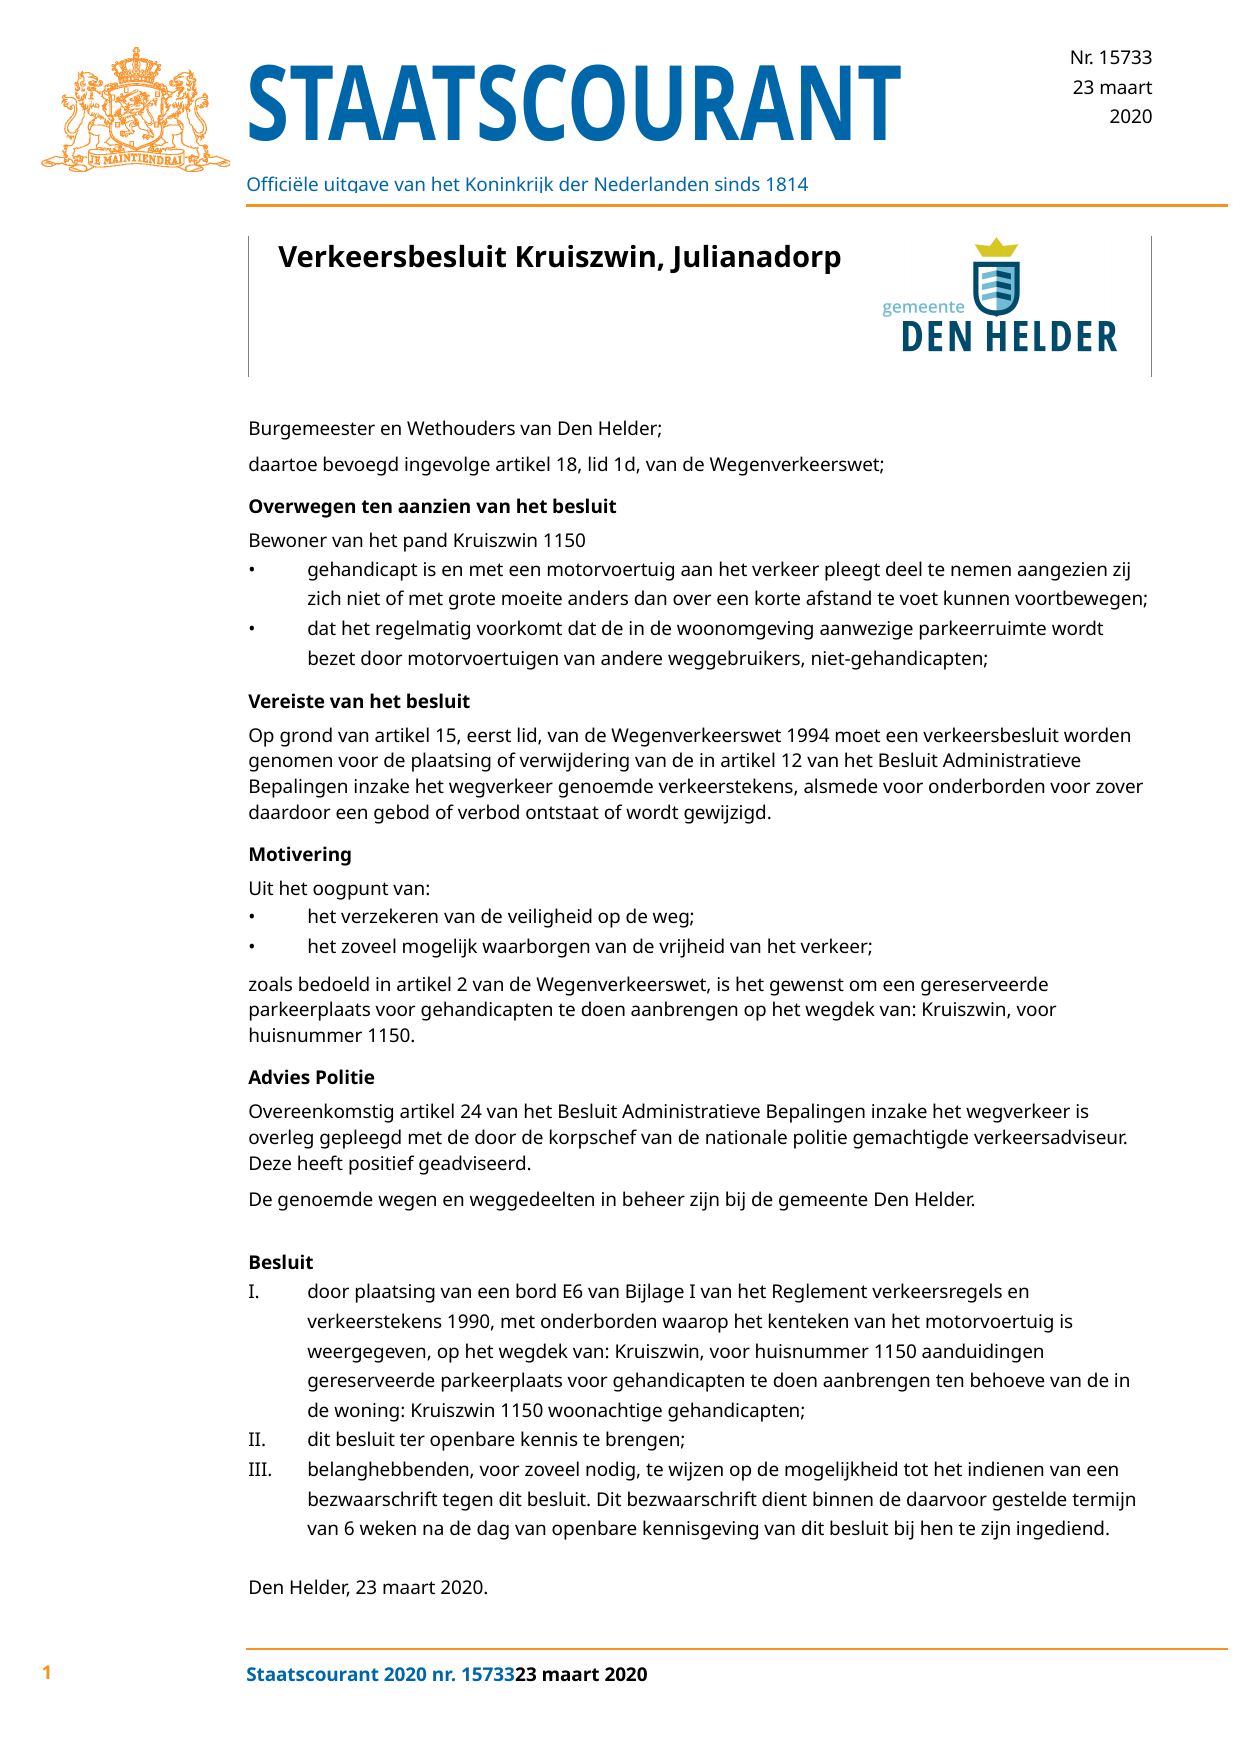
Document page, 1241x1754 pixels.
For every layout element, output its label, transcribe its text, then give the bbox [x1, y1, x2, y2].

list belanghebbenden, voor zoveel nodig, te wijzen op de mogelijkheid tot het indienen van een bezwaarschrift tegen dit besluit. Dit bezwaarschrift dient binnen de daarvoor gestelde termijn van 6 weken na de dag van openbare kennisgeving van dit besluit bij hen te zijn ingediend. [248, 1456, 1152, 1541]
list door plaatsing van een bord E6 van Bijlage I van het Reglement verkeersregels en verkeerstekens 1990, met onderborden waarop het kenteken van het motorvoertuig is weergegeven, op het wegdek van: Kruiszwin, voor huisnummer 1150 aanduidingen gereserveerde parkeerplaats voor gehandicapten te doen aanbrengen ten behoeve van de in de woning: Kruiszwin 1150 woonachtige gehandicapten; [248, 1279, 1152, 1423]
text Op grond van artikel 15, eerst lid, van de Wegenverkeerswet 1994 moet een verkeersbesluit worden genomen voor de plaatsing of verwijdering van de in artikel 12 van het Besluit Administratieve Bepalingen inzake het wegverkeer genoemde verkeerstekens, alsmede voor onderborden voor zover daardoor een gebod of verbod ontstaat of wordt gewijzigd. [248, 722, 1152, 825]
text Overeenkomstig artikel 24 van het Besluit Administratieve Bepalingen inzake het wegverkeer is overleg gepleegd met de door de korpschef van de nationale politie gemachtigde verkeersadviseur. Deze heeft positief geadviseerd. [248, 1098, 1152, 1175]
picture [882, 236, 1119, 352]
text Vereiste van het besluit [248, 688, 1152, 713]
text Motivering [248, 841, 1152, 867]
text Besluit [248, 1249, 1152, 1275]
picture [909, 326, 916, 346]
picture [993, 339, 999, 352]
list het verzekeren van de veiligheid op de weg; [248, 903, 1152, 929]
text Burgemeester en Wethouders van Den Helder; [248, 415, 1152, 441]
text Den Helder, 23 maart 2020. [248, 1574, 1152, 1600]
list gehandicapt is en met een motorvoertuig aan het verkeer pleegt deel te nemen aangezien zij zich niet of met grote moeite anders dan over een korte afstand te voet kunnen voortbewegen; [248, 556, 1152, 611]
list het zoveel mogelijk waarborgen van de vrijheid van het verkeer; [248, 933, 1152, 959]
text Bewoner van het pand Kruiszwin 1150 [248, 528, 1152, 553]
text Advies Politie [248, 1064, 1152, 1090]
list dit besluit ter openbare kennis te brengen; [248, 1427, 1152, 1452]
list dat het regelmatig voorkomt dat de in de woonomgeving aanwezige parkeerruimte wordt bezet door motorvoertuigen van andere weggebruikers, niet-gehandicapten; [248, 615, 1152, 670]
text Overwegen ten aanzien van het besluit [248, 493, 1152, 519]
text daartoe bevoegd ingevolge artikel 18, lid 1d, van de Wegenverkeerswet; [248, 452, 1152, 477]
picture [41, 47, 231, 172]
text zoals bedoeld in artikel 2 van de Wegenverkeerswet, is het gewenst om een gereserveerde parkeerplaats voor gehandicapten te doen aanbrengen op het wegdek van: Kruiszwin, voor huisnummer 1150. [248, 971, 1152, 1048]
text De genoemde wegen en weggedeelten in beheer zijn bij de gemeente Den Helder. [248, 1186, 1152, 1212]
picture [1105, 340, 1110, 352]
text Uit het oogpunt van: [248, 875, 1152, 901]
table_header [850, 236, 1151, 377]
picture [1058, 326, 1065, 346]
picture [955, 334, 963, 352]
table_header Verkeersbesluit Kruiszwin, Julianadorp [249, 236, 850, 377]
